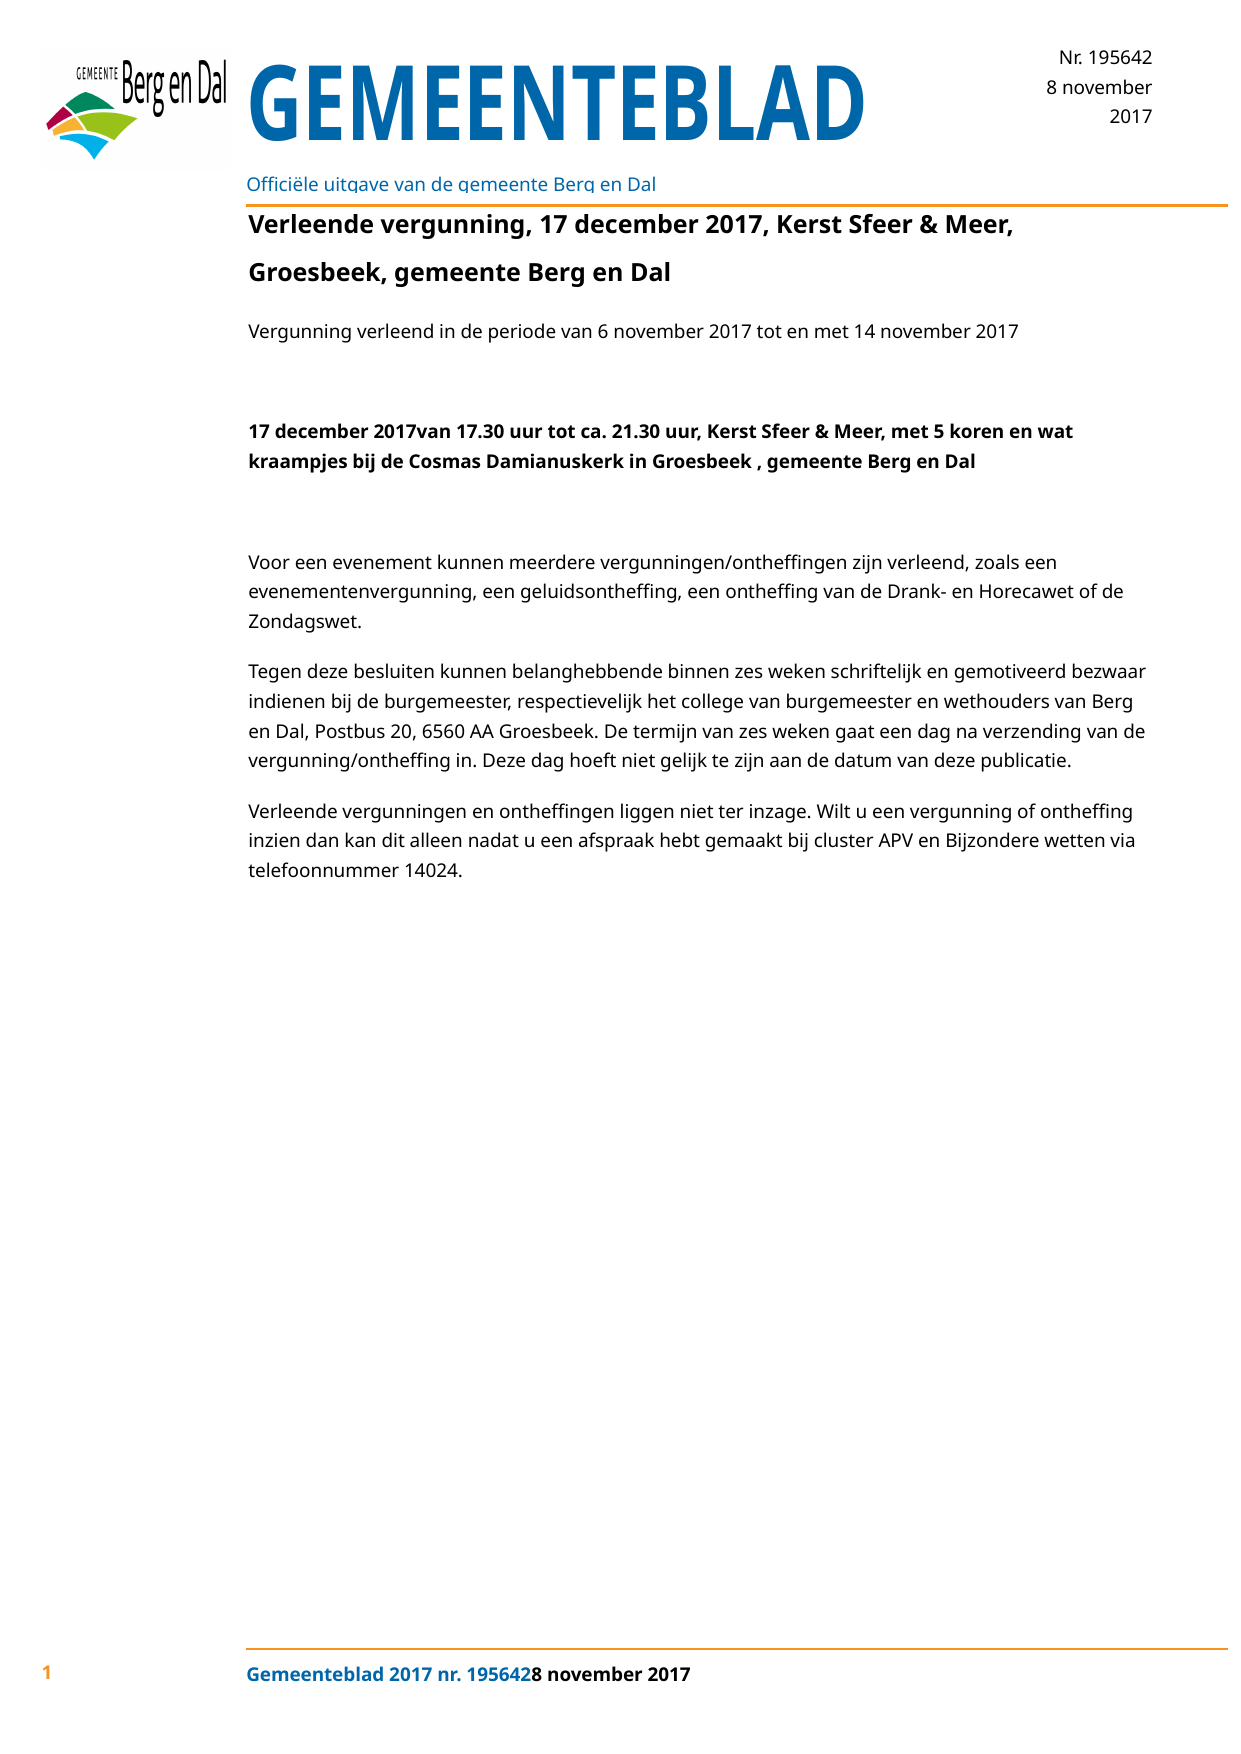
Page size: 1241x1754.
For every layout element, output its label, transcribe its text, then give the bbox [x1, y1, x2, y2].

text Verleende vergunningen en ontheffingen liggen niet ter inzage. Wilt u een vergunning of ontheffing inzien dan kan dit alleen nadat u een afspraak hebt gemaakt bij cluster APV en Bijzondere wetten via telefoonnummer 14024. [248, 798, 1152, 883]
text Verleende vergunning, 17 december 2017, Kerst Sfeer & Meer, Groesbeek, gemeente Berg en Dal [248, 207, 1152, 288]
text 17 december 2017van 17.30 uur tot ca. 21.30 uur, Kerst Sfeer & Meer, met 5 koren en wat kraampjes bij de Cosmas Damianuskerk in Groesbeek , gemeente Berg en Dal [248, 419, 1152, 474]
text Voor een evenement kunnen meerdere vergunningen/ontheffingen zijn verleend, zoals een evenementenvergunning, een geluidsontheffing, een ontheffing van de Drank- en Horecawet of de Zondagswet. [248, 549, 1152, 634]
picture [41, 47, 231, 172]
text Tegen deze besluiten kunnen belanghebbende binnen zes weken schriftelijk en gemotiveerd bezwaar indienen bij de burgemeester, respectievelijk het college van burgemeester en wethouders van Berg en Dal, Postbus 20, 6560 AA Groesbeek. De termijn van zes weken gaat een dag na verzending van de vergunning/ontheffing in. Deze dag hoeft niet gelijk te zijn aan de datum van deze publicatie. [248, 659, 1152, 773]
text Vergunning verleend in de periode van 6 november 2017 tot en met 14 november 2017 [248, 318, 1152, 344]
